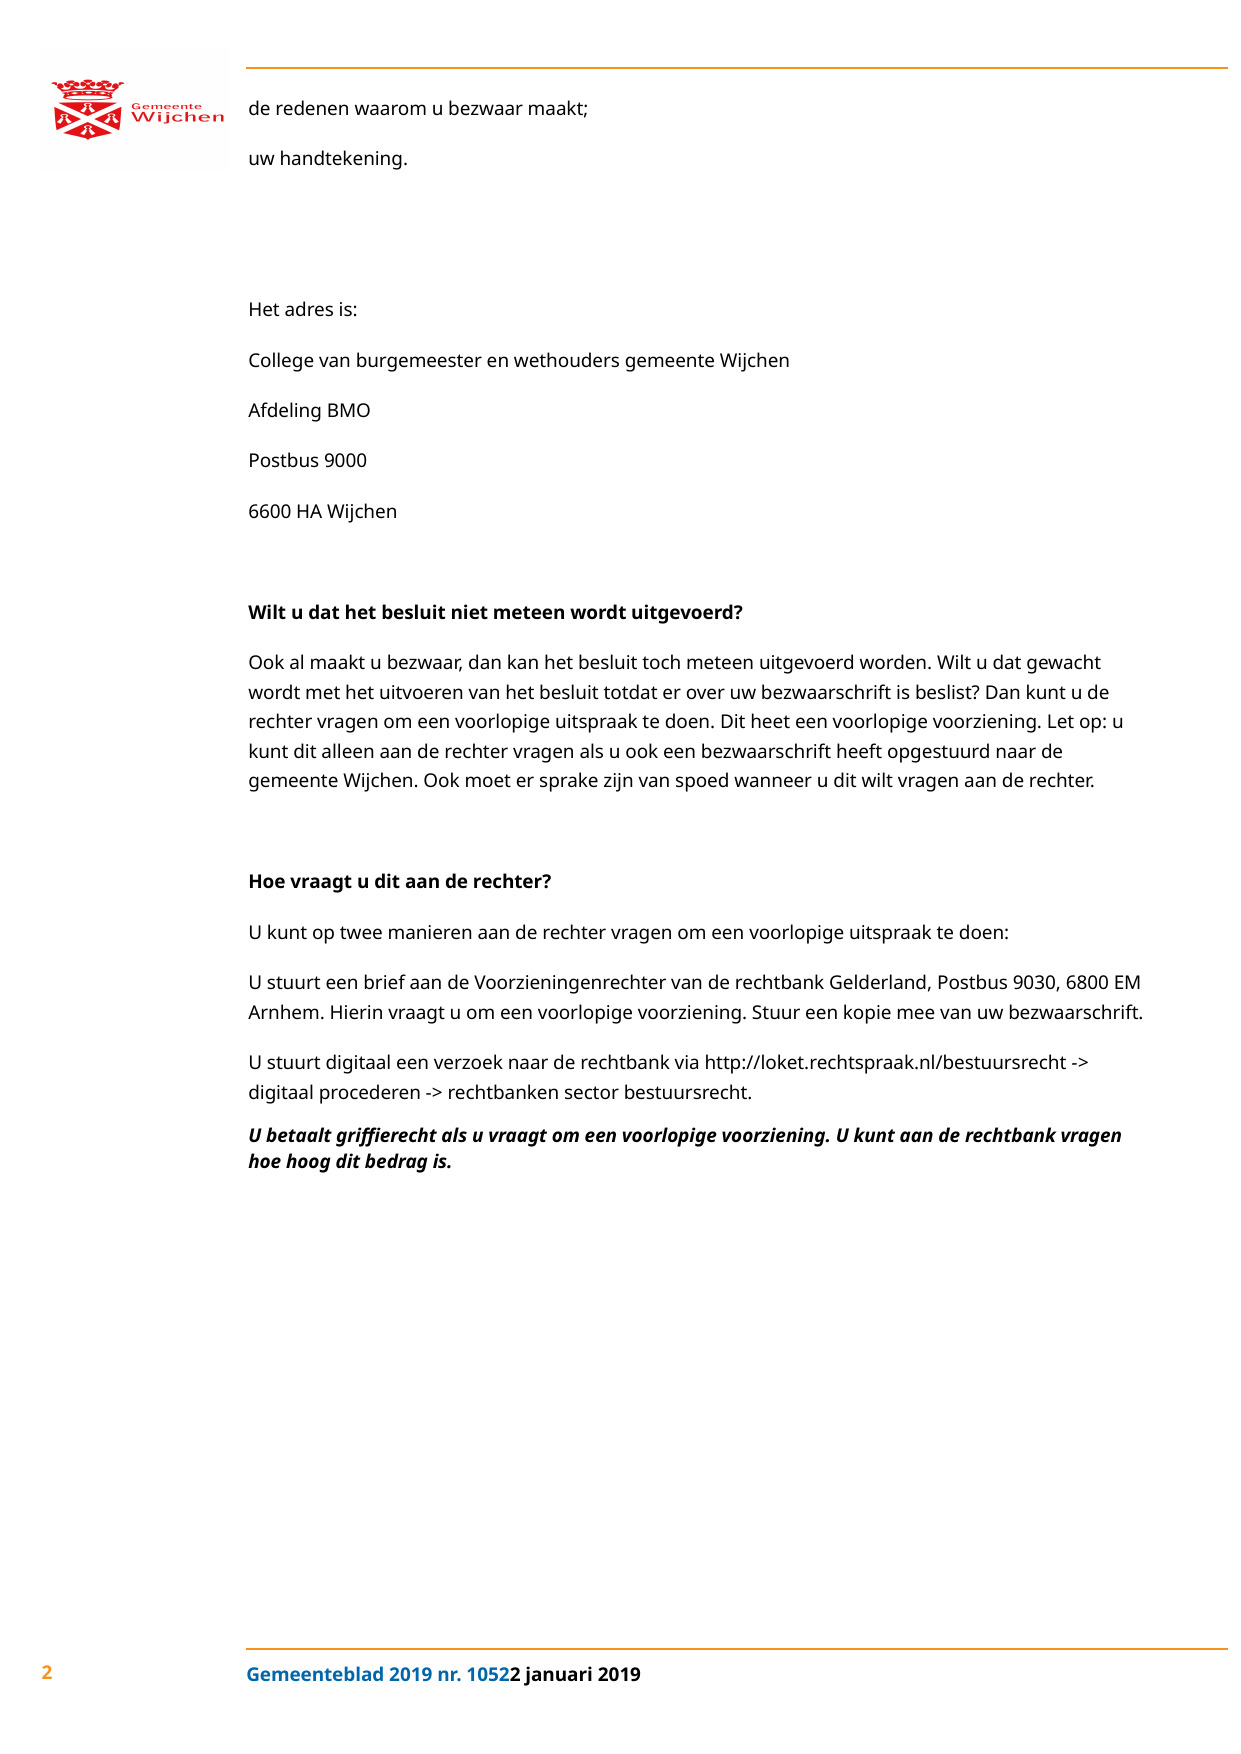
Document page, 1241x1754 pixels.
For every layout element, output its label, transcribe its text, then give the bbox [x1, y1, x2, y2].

text 6600 HA Wijchen [248, 498, 1152, 524]
text uw handtekening. [248, 145, 1152, 171]
text U stuurt digitaal een verzoek naar de rechtbank via http://loket.rechtspraak.nl/bestuursrecht -> digitaal procederen -> rechtbanken sector bestuursrecht. [248, 1049, 1152, 1105]
text Het adres is: [248, 296, 1152, 322]
text de redenen waarom u bezwaar maakt; [248, 95, 1152, 121]
text U stuurt een brief aan de Voorzieningenrechter van de rechtbank Gelderland, Postbus 9030, 6800 EM Arnhem. Hierin vraagt u om een voorlopige voorziening. Stuur een kopie mee van uw bezwaarschrift. [248, 969, 1152, 1025]
picture [41, 47, 231, 172]
text Postbus 9000 [248, 448, 1152, 473]
text Hoe vraagt u dit aan de rechter? [248, 868, 1152, 894]
text College van burgemeester en wethouders gemeente Wijchen [248, 347, 1152, 373]
text U kunt op twee manieren aan de rechter vragen om een voorlopige uitspraak te doen: [248, 919, 1152, 945]
text Afdeling BMO [248, 397, 1152, 423]
text Ook al maakt u bezwaar, dan kan het besluit toch meteen uitgevoerd worden. Wilt u dat gewacht wordt met het uitvoeren van het besluit totdat er over uw bezwaarschrift is beslist? Dan kunt u de rechter vragen om een voorlopige uitspraak te doen. Dit heet een voorlopige voorziening. Let op: u kunt dit alleen aan de rechter vragen als u ook een bezwaarschrift heeft opgestuurd naar de gemeente Wijchen. Ook moet er sprake zijn van spoed wanneer u dit wilt vragen aan de rechter. [248, 649, 1152, 793]
text U betaalt griffierecht als u vraagt om een voorlopige voorziening. U kunt aan de rechtbank vragen hoe hoog dit bedrag is. [248, 1122, 1152, 1173]
text Wilt u dat het besluit niet meteen wordt uitgevoerd? [248, 599, 1152, 625]
